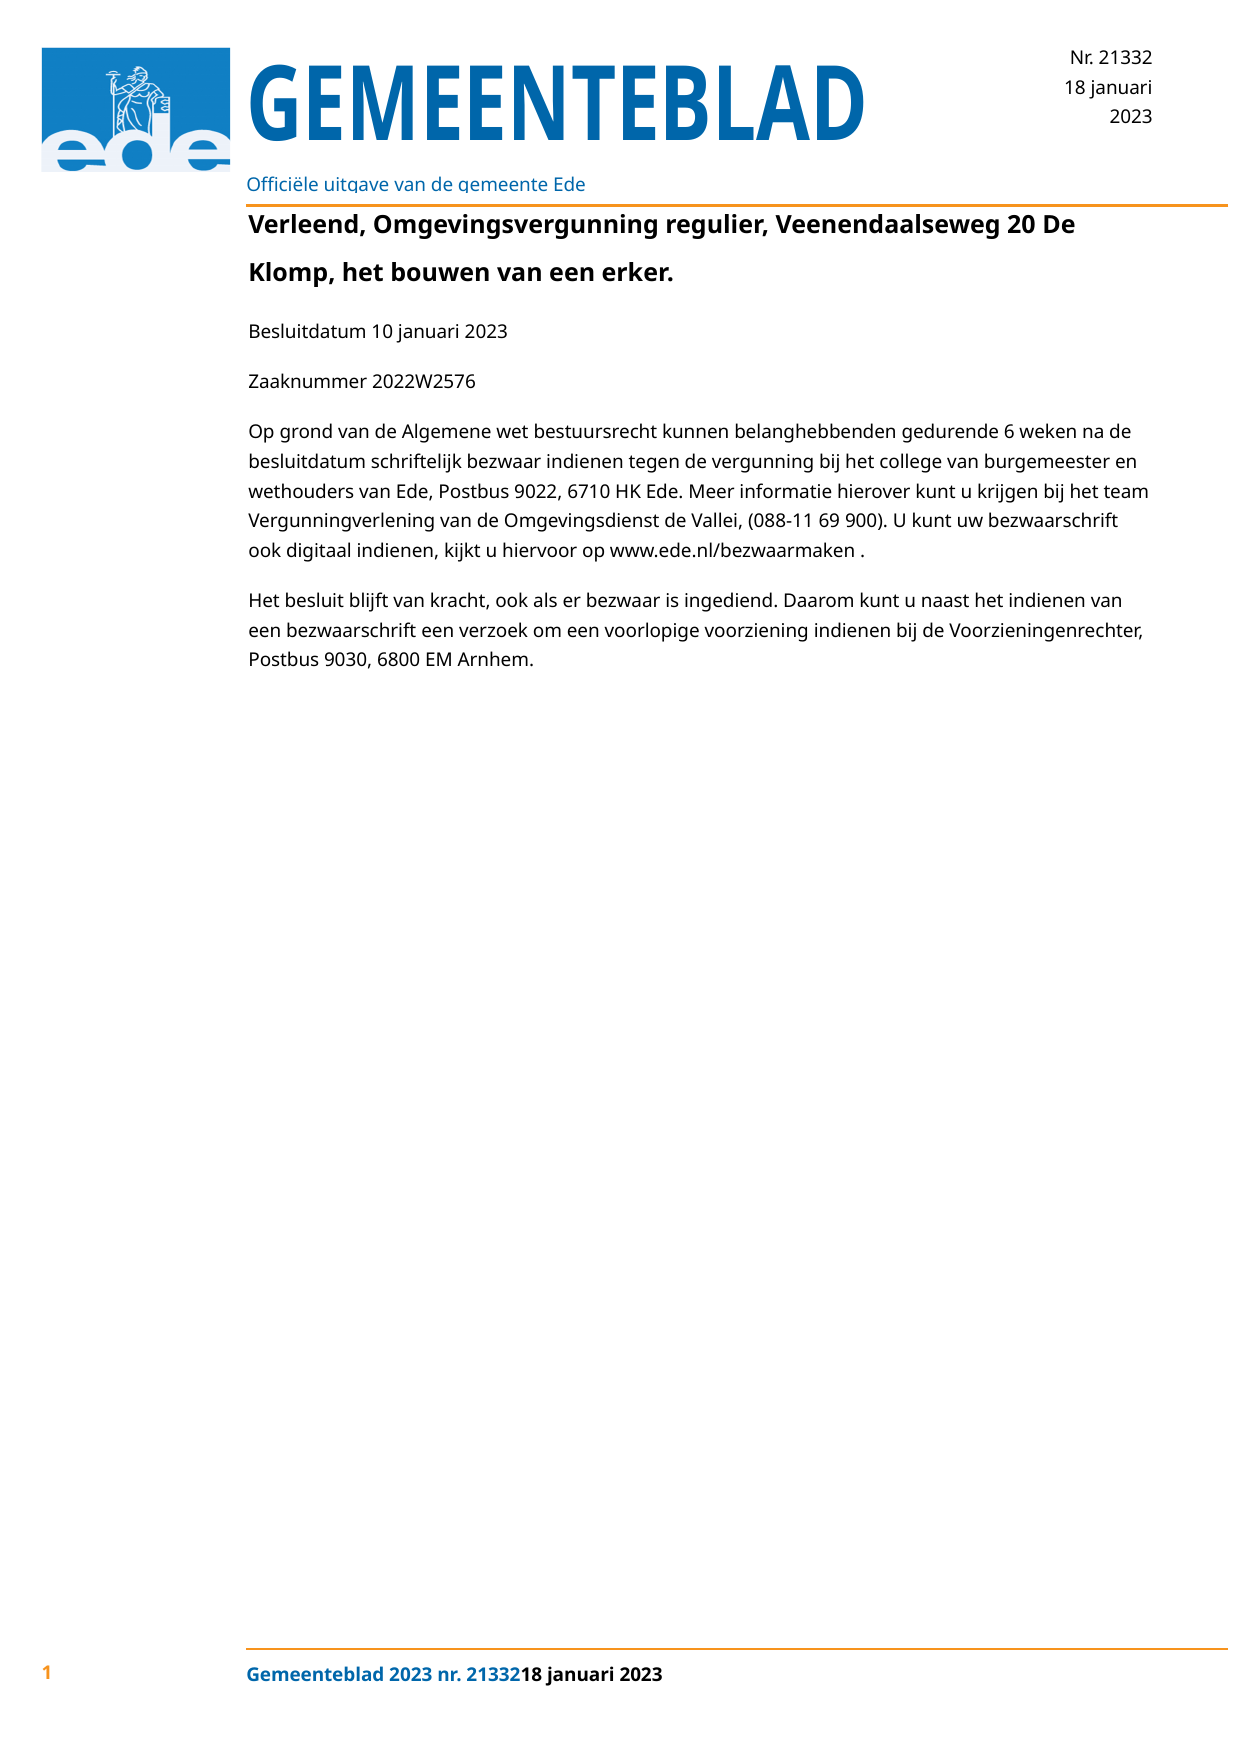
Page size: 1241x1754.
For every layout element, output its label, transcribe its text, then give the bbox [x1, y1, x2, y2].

picture [41, 47, 231, 172]
text Zaaknummer 2022W2576 [248, 368, 1152, 394]
text Besluitdatum 10 januari 2023 [248, 318, 1152, 344]
text Verleend, Omgevingsvergunning regulier, Veenendaalseweg 20 De Klomp, het bouwen van een erker. [248, 207, 1152, 288]
text Op grond van de Algemene wet bestuursrecht kunnen belanghebbenden gedurende 6 weken na de besluitdatum schriftelijk bezwaar indienen tegen de vergunning bij het college van burgemeester en wethouders van Ede, Postbus 9022, 6710 HK Ede. Meer informatie hierover kunt u krijgen bij het team Vergunningverlening van de Omgevingsdienst de Vallei, (088-11 69 900). U kunt uw bezwaarschrift ook digitaal indienen, kijkt u hiervoor op www.ede.nl/bezwaarmaken . [248, 419, 1152, 563]
text Het besluit blijft van kracht, ook als er bezwaar is ingediend. Daarom kunt u naast het indienen van een bezwaarschrift een verzoek om een voorlopige voorziening indienen bij de Voorzieningenrechter, Postbus 9030, 6800 EM Arnhem. [248, 587, 1152, 672]
